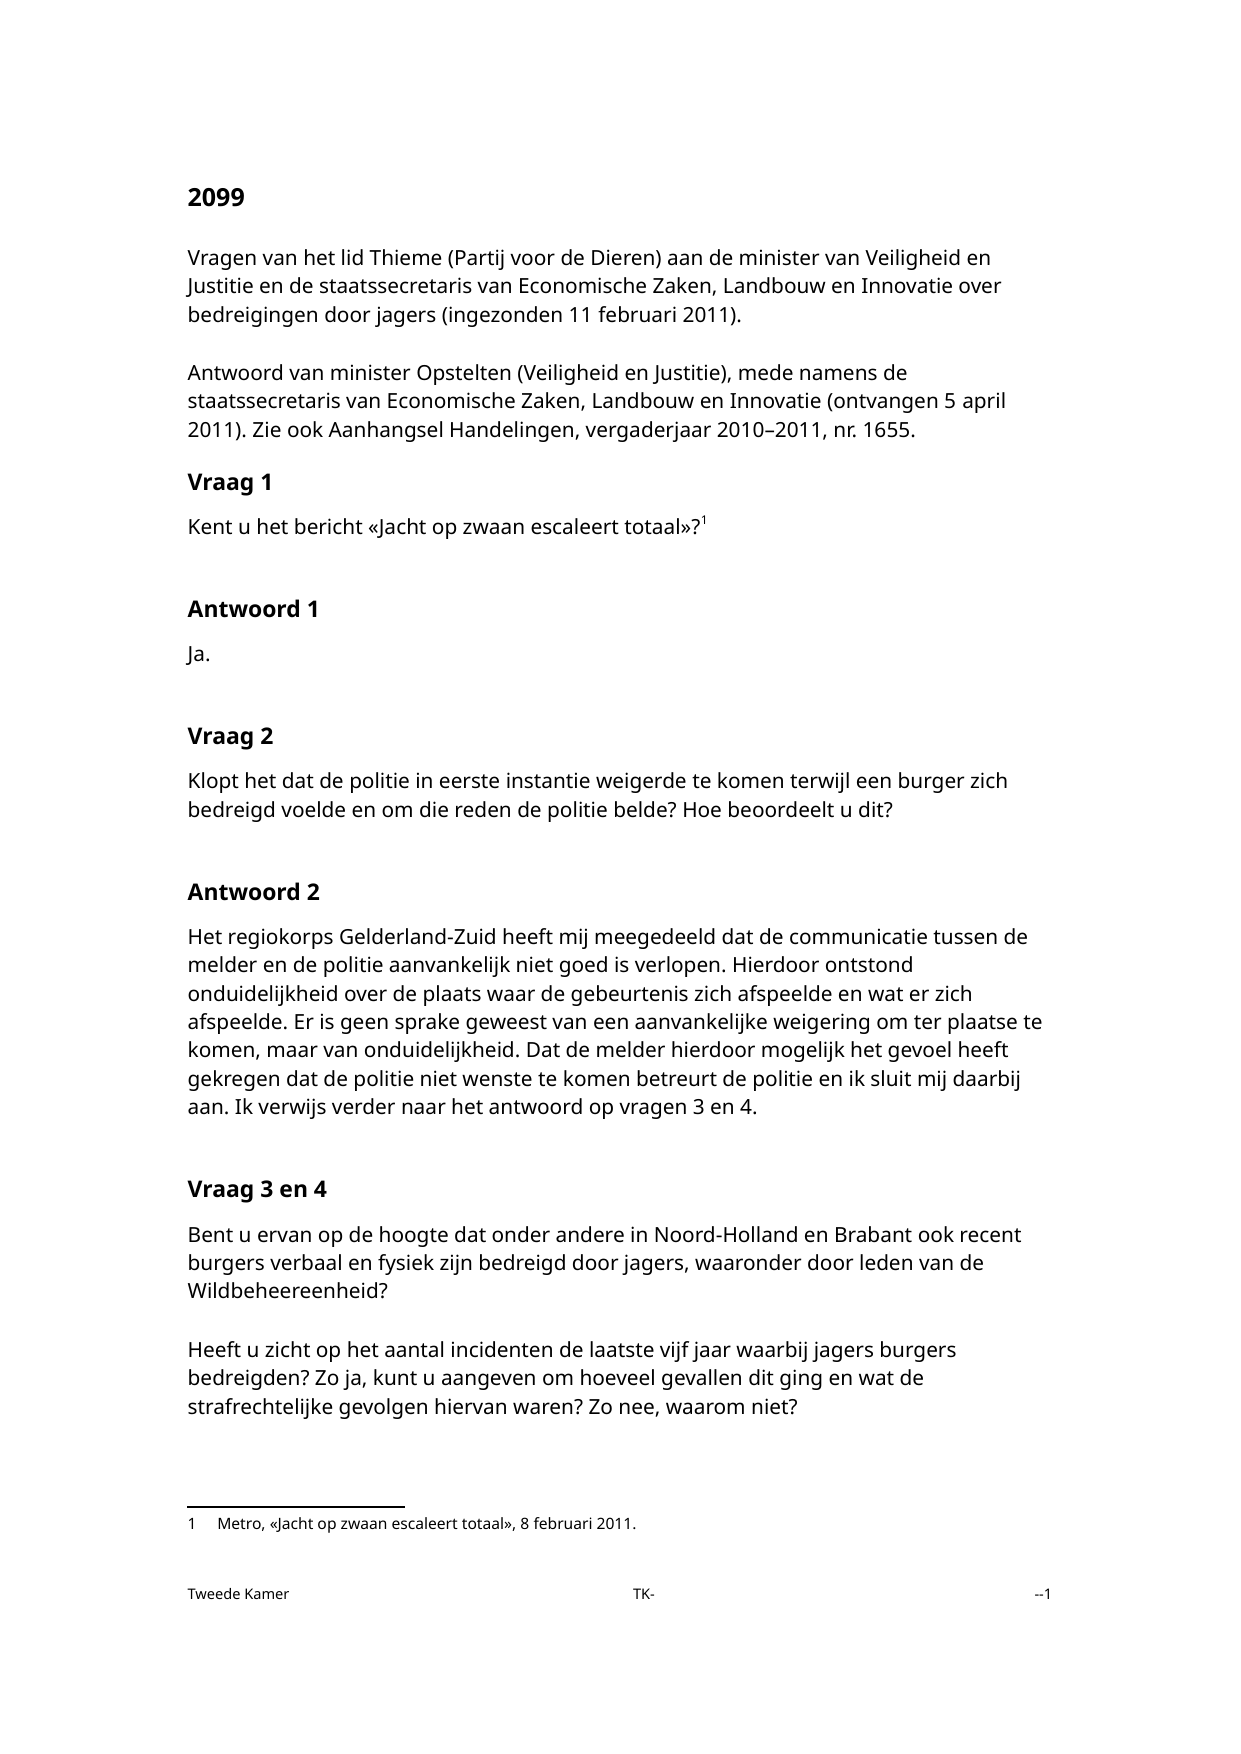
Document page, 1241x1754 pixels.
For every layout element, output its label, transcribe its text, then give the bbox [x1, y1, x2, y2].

subtitle Antwoord 2 [187, 876, 1053, 907]
subtitle Antwoord 1 [187, 593, 1053, 624]
subtitle Vraag 1 [187, 466, 1053, 497]
subtitle Vraag 2 [187, 720, 1053, 751]
text Heeft u zicht op het aantal incidenten de laatste vijf jaar waarbij jagers burgers bedreigden? Zo ja, kunt u aangeven om hoeveel gevallen dit ging en wat de strafrechtelijke gevolgen hiervan waren? Zo nee, waarom niet? [187, 1335, 1053, 1420]
text Het regiokorps Gelderland-Zuid heeft mij meegedeeld dat de communicatie tussen de melder en de politie aanvankelijk niet goed is verlopen. Hierdoor ontstond onduidelijkheid over de plaats waar de gebeurtenis zich afspeelde en wat er zich afspeelde. Er is geen sprake geweest van een aanvankelijke weigering om ter plaatse te komen, maar van onduidelijkheid. Dat de melder hierdoor mogelijk het gevoel heeft gekregen dat de politie niet wenste te komen betreurt de politie en ik sluit mij daarbij aan. Ik verwijs verder naar het antwoord op vragen 3 en 4. [187, 922, 1053, 1121]
text Antwoord van minister Opstelten (Veiligheid en Justitie), mede namens de staatssecretaris van Economische Zaken, Landbouw en Innovatie (ontvangen 5 april 2011). Zie ook Aanhangsel Handelingen, vergaderjaar 2010–2011, nr. 1655. [187, 358, 1053, 443]
text Metro, «Jacht op zwaan escaleert totaal», 8 februari 2011. [187, 1506, 1053, 1534]
text Klopt het dat de politie in eerste instantie weigerde te komen terwijl een burger zich bedreigd voelde en om die reden de politie belde? Hoe beoordeelt u dit? [187, 766, 1053, 823]
text Bent u ervan op de hoogte dat onder andere in Noord-Holland en Brabant ook recent burgers verbaal en fysiek zijn bedreigd door jagers, waaronder door leden van de Wildbeheereenheid? [187, 1220, 1053, 1305]
text Ja. [187, 639, 1053, 667]
text Kent u het bericht «Jacht op zwaan escaleert totaal»? [187, 512, 1053, 540]
text 2099 [187, 179, 1053, 213]
subtitle Vraag 3 en 4 [187, 1173, 1053, 1205]
text Vragen van het lid Thieme (Partij voor de Dieren) aan de minister van Veiligheid en Justitie en de staatssecretaris van Economische Zaken, Landbouw en Innovatie over bedreigingen door jagers (ingezonden 11 februari 2011). [187, 243, 1053, 328]
